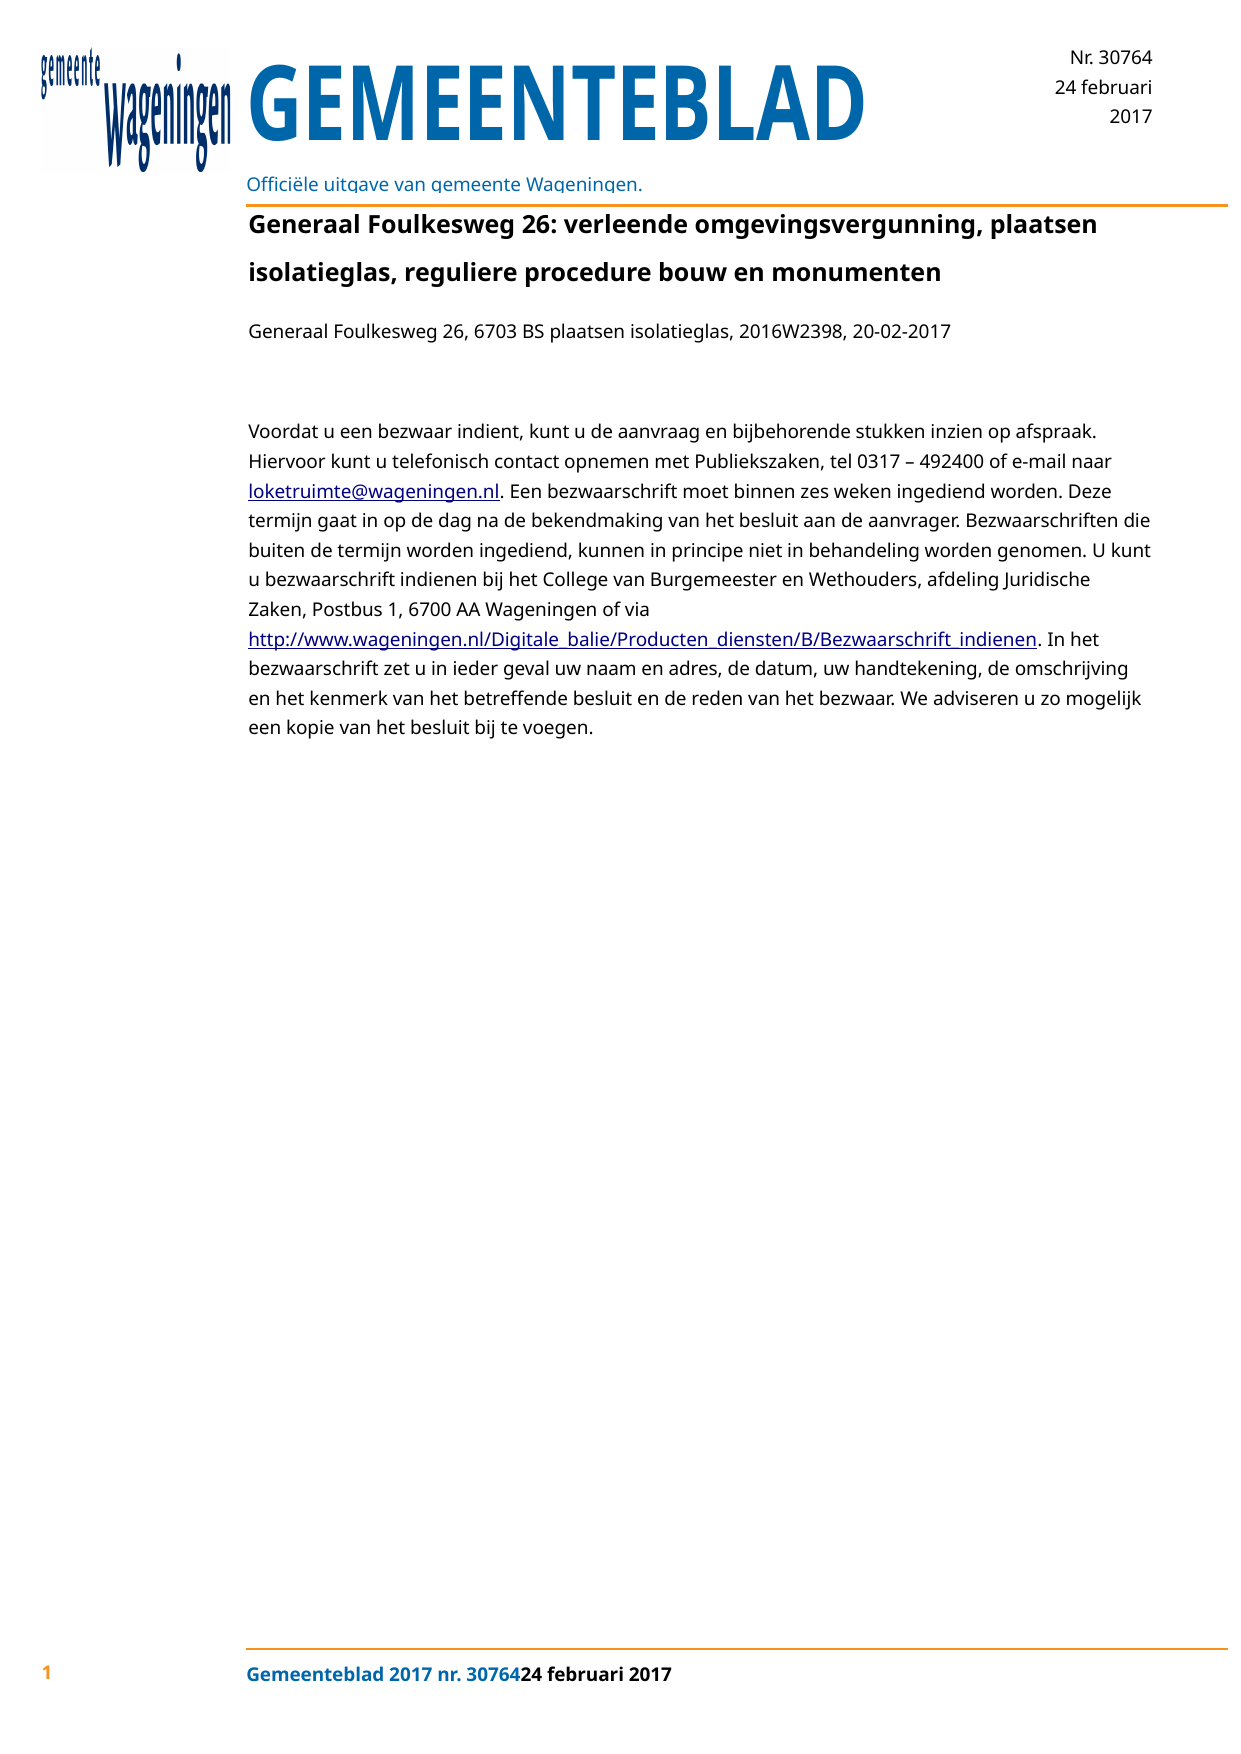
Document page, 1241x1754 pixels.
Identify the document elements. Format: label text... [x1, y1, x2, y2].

text Generaal Foulkesweg 26, 6703 BS plaatsen isolatieglas, 2016W2398, 20-02-2017 [248, 318, 1152, 344]
text Voordat u een bezwaar indient, kunt u de aanvraag en bijbehorende stukken inzien op afspraak. Hiervoor kunt u telefonisch contact opnemen met Publiekszaken, tel 0317 – 492400 of e-mail naar loketruimte@wageningen.nl. Een bezwaarschrift moet binnen zes weken ingediend worden. Deze termijn gaat in op de dag na de bekendmaking van het besluit aan de aanvrager. Bezwaarschriften die buiten de termijn worden ingediend, kunnen in principe niet in behandeling worden genomen. U kunt u bezwaarschrift indienen bij het College van Burgemeester en Wethouders, afdeling Juridische Zaken, Postbus 1, 6700 AA Wageningen of via http://www.wageningen.nl/Digitale_balie/Producten_diensten/B/Bezwaarschrift_indienen. In het bezwaarschrift zet u in ieder geval uw naam en adres, de datum, uw handtekening, de omschrijving en het kenmerk van het betreffende besluit en de reden van het bezwaar. We adviseren u zo mogelijk een kopie van het besluit bij te voegen. [248, 419, 1152, 740]
picture [41, 47, 231, 172]
text Generaal Foulkesweg 26: verleende omgevingsvergunning, plaatsen isolatieglas, reguliere procedure bouw en monumenten [248, 207, 1152, 288]
